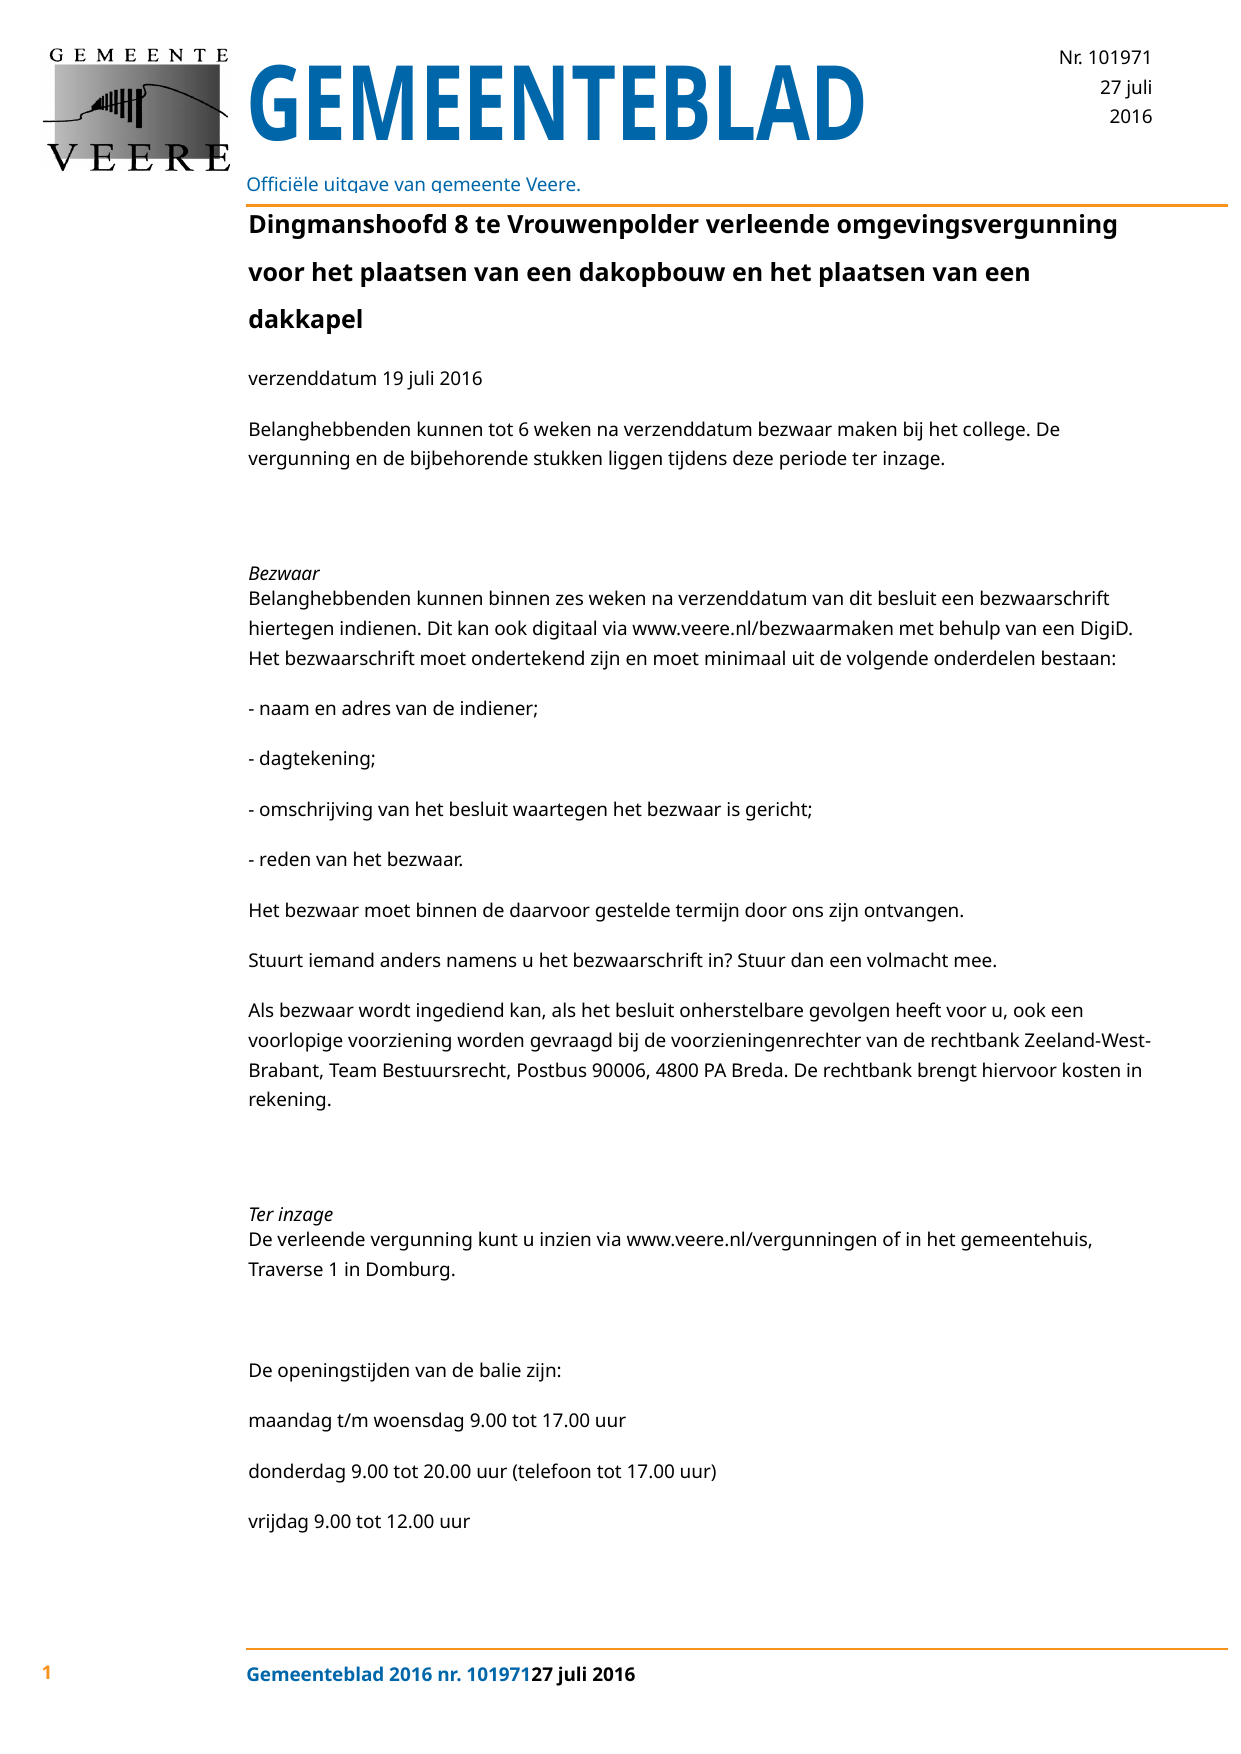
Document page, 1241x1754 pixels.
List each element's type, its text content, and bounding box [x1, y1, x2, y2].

picture [41, 47, 231, 172]
text Als bezwaar wordt ingediend kan, als het besluit onherstelbare gevolgen heeft voor u, ook een voorlopige voorziening worden gevraagd bij de voorzieningenrechter van de rechtbank Zeeland-West-Brabant, Team Bestuursrecht, Postbus 90006, 4800 PA Breda. De rechtbank brengt hiervoor kosten in rekening. [248, 998, 1152, 1112]
text De verleende vergunning kunt u inzien via www.veere.nl/vergunningen of in het gemeentehuis, Traverse 1 in Domburg. [248, 1227, 1152, 1282]
text Belanghebbenden kunnen binnen zes weken na verzenddatum van dit besluit een bezwaarschrift hiertegen indienen. Dit kan ook digitaal via www.veere.nl/bezwaarmaken met behulp van een DigiD. Het bezwaarschrift moet ondertekend zijn en moet minimaal uit de volgende onderdelen bestaan: [248, 586, 1152, 671]
text Dingmanshoofd 8 te Vrouwenpolder verleende omgevingsvergunning voor het plaatsen van een dakopbouw en het plaatsen van een dakkapel [248, 207, 1152, 336]
text verzenddatum 19 juli 2016 [248, 366, 1152, 391]
text Stuurt iemand anders namens u het bezwaarschrift in? Stuur dan een volmacht mee. [248, 947, 1152, 973]
text Het bezwaar moet binnen de daarvoor gestelde termijn door ons zijn ontvangen. [248, 897, 1152, 923]
text vrijdag 9.00 tot 12.00 uur [248, 1508, 1152, 1534]
text De openingstijden van de balie zijn: [248, 1357, 1152, 1383]
text - dagtekening; [248, 746, 1152, 771]
text donderdag 9.00 tot 20.00 uur (telefoon tot 17.00 uur) [248, 1458, 1152, 1483]
text - omschrijving van het besluit waartegen het bezwaar is gericht; [248, 796, 1152, 822]
text Bezwaar [248, 560, 1152, 586]
text - naam en adres van de indiener; [248, 695, 1152, 721]
text maandag t/m woensdag 9.00 tot 17.00 uur [248, 1407, 1152, 1433]
text Belanghebbenden kunnen tot 6 weken na verzenddatum bezwaar maken bij het college. De vergunning en de bijbehorende stukken liggen tijdens deze periode ter inzage. [248, 416, 1152, 471]
text - reden van het bezwaar. [248, 846, 1152, 872]
text Ter inzage [248, 1201, 1152, 1227]
